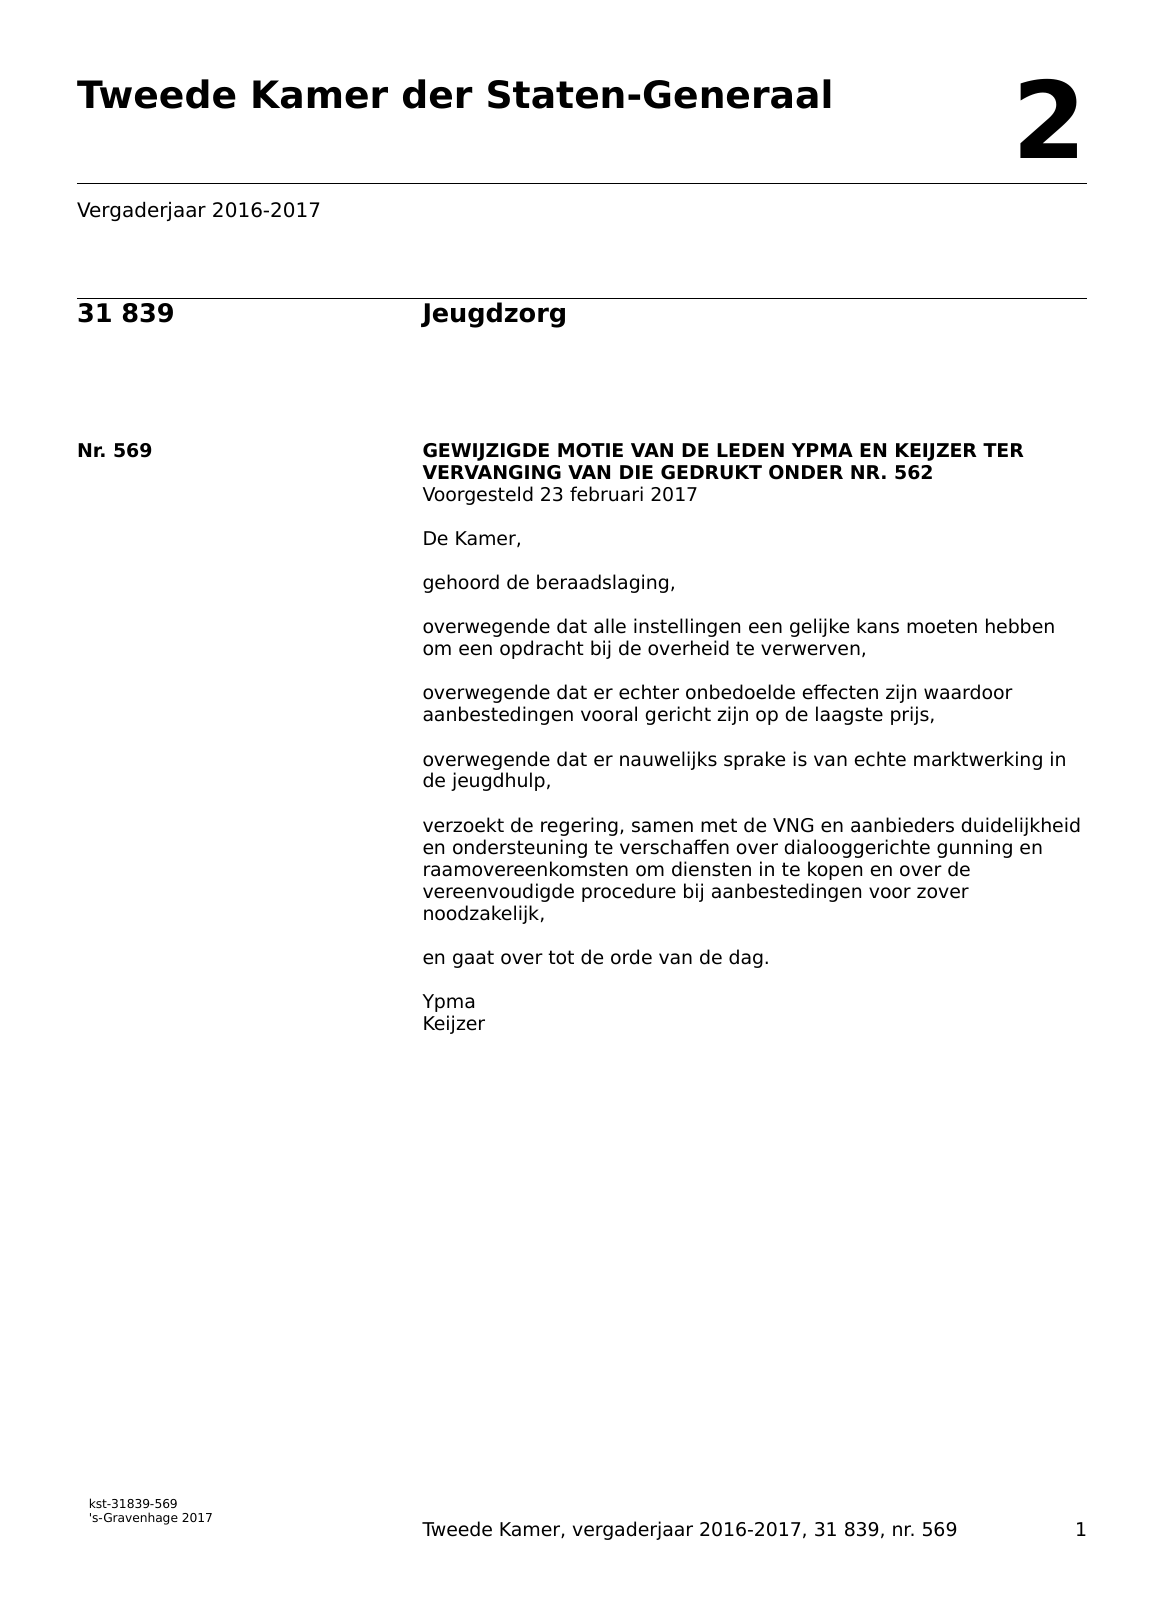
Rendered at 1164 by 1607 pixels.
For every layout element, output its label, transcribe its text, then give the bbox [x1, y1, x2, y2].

text en gaat over tot de orde van de dag. [422, 947, 1087, 969]
subtitle 31 839 Jeugdzorg [77, 299, 1087, 329]
text Keijzer [422, 1013, 1087, 1035]
text De Kamer, [422, 528, 1087, 550]
text kst-31839-569 [88, 1497, 323, 1511]
text overwegende dat alle instellingen een gelijke kans moeten hebben om een opdracht bij de overheid te verwerven, [422, 616, 1087, 660]
text Ypma [422, 991, 1087, 1013]
text overwegende dat er nauwelijks sprake is van echte marktwerking in de jeugdhulp, [422, 748, 1087, 792]
text overwegende dat er echter onbedoelde effecten zijn waardoor aanbestedingen vooral gericht zijn op de laagste prijs, [422, 682, 1087, 726]
table_header Tweede Kamer der Staten-Generaal [77, 59, 886, 183]
text gehoord de beraadslaging, [422, 572, 1087, 594]
subtitle Nr. 569 GEWIJZIGDE MOTIE VAN DE LEDEN YPMA EN KEIJZER TER VERVANGING VAN DIE GEDRUKT ONDER NR. 562 [77, 440, 1087, 484]
text verzoekt de regering, samen met de VNG en aanbieders duidelijkheid en ondersteuning te verschaffen over dialooggerichte gunning en raamovereenkomsten om diensten in te kopen en over de vereenvoudigde procedure bij aanbestedingen voor zover noodzakelijk, [422, 814, 1087, 924]
table_cell Vergaderjaar 2016-2017 [77, 184, 1087, 298]
text 's-Gravenhage 2017 [88, 1511, 323, 1525]
text Voorgesteld 23 februari 2017 [422, 484, 1087, 506]
table_header 2 [886, 59, 1087, 183]
